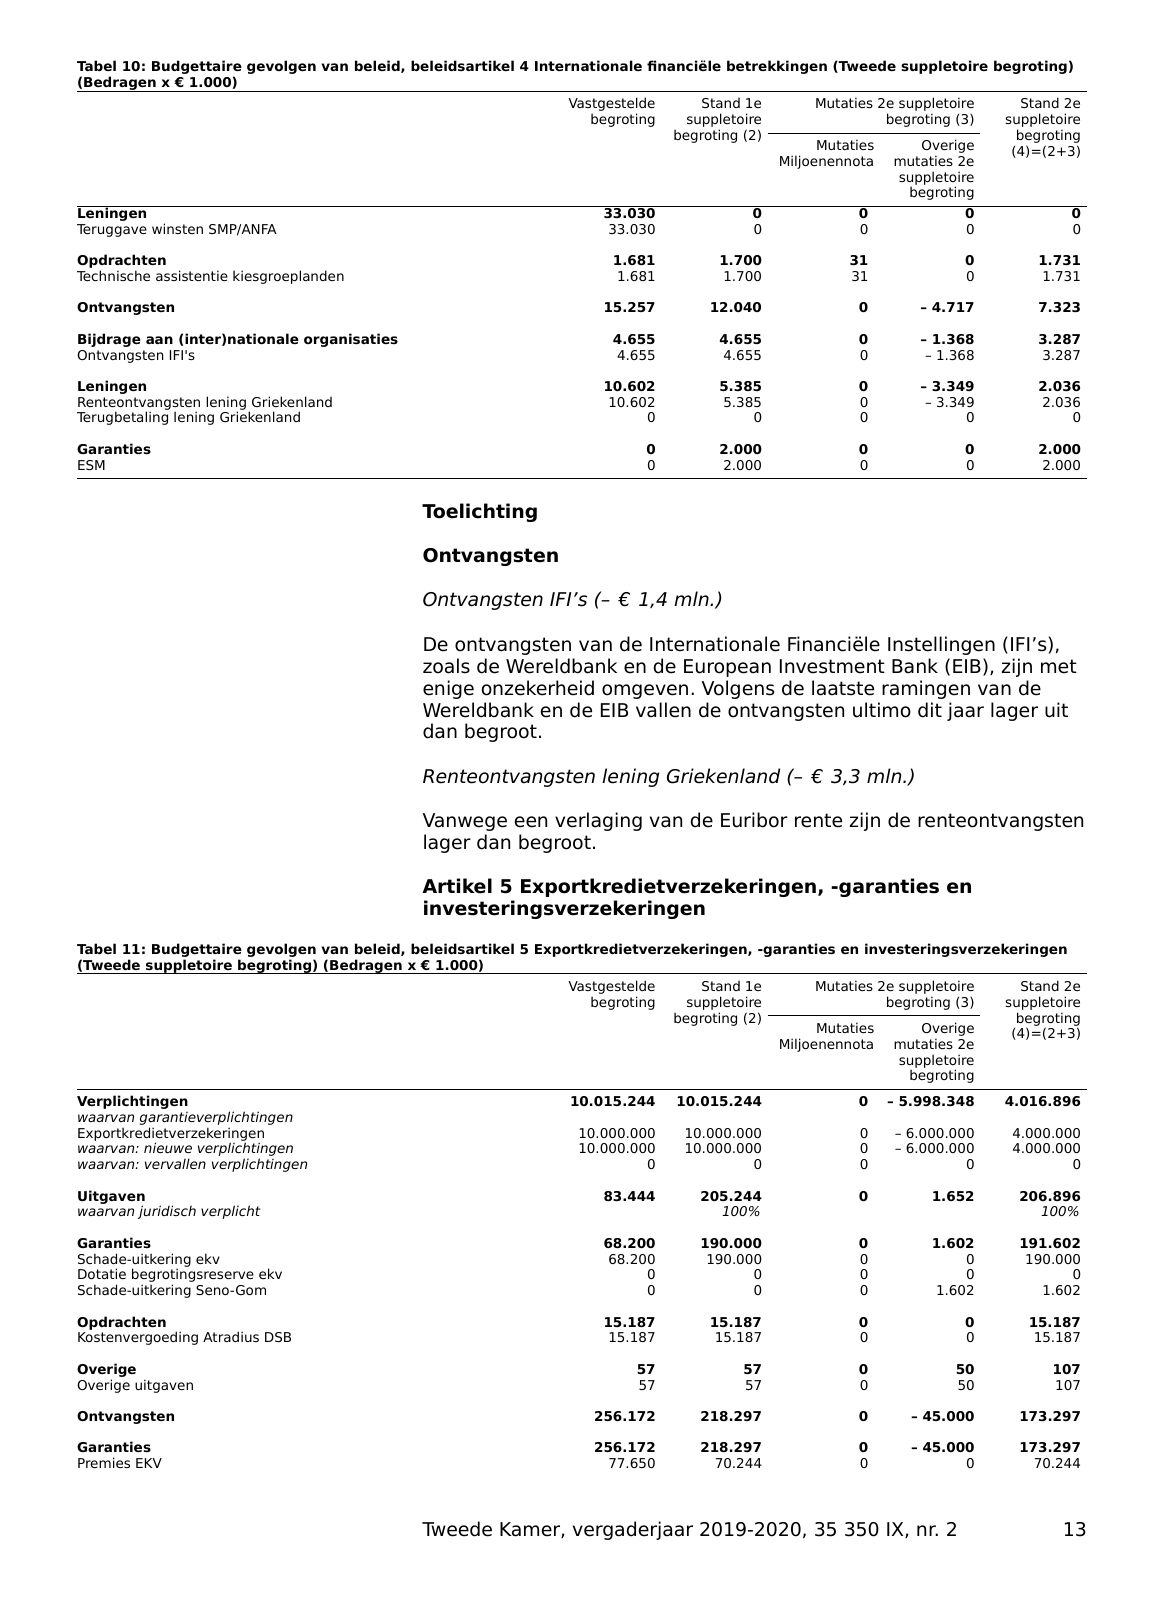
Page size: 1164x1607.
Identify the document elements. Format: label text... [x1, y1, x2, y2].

table_cell 10.000.000 [661, 1126, 768, 1141]
table_cell 57 [555, 1377, 661, 1393]
table_cell [555, 1204, 661, 1220]
table_cell [768, 426, 874, 442]
table_cell Terugbetaling lening Griekenland [77, 410, 555, 426]
table_cell 107 [980, 1362, 1087, 1377]
table_cell 5.385 [661, 379, 768, 394]
table_cell [874, 363, 980, 379]
table_cell 190.000 [661, 1236, 768, 1251]
table_cell 0 [874, 269, 980, 284]
table_cell Kostenvergoeding Atradius DSB [77, 1330, 555, 1346]
table_cell [874, 1393, 980, 1409]
table_cell Garanties [77, 1236, 555, 1251]
table_cell Mutaties Miljoenennota [768, 134, 874, 206]
table_cell [768, 1425, 874, 1440]
table_cell – 3.349 [874, 395, 980, 410]
table_cell 173.297 [980, 1440, 1087, 1456]
table_cell Leningen [77, 379, 555, 394]
table_cell [661, 426, 768, 442]
table_cell Renteontvangsten lening Griekenland [77, 395, 555, 410]
table_cell 0 [874, 442, 980, 457]
table_cell 2.036 [980, 395, 1087, 410]
subtitle Toelichting [422, 501, 1087, 523]
table_cell [661, 1220, 768, 1236]
table_cell [77, 284, 555, 300]
table_cell [661, 284, 768, 300]
table_cell [661, 1110, 768, 1126]
table_cell 10.000.000 [555, 1126, 661, 1141]
table_cell 1.602 [874, 1236, 980, 1251]
table_cell [874, 1346, 980, 1362]
table_cell 0 [874, 1314, 980, 1330]
table_cell waarvan: vervallen verplichtingen [77, 1157, 555, 1173]
table_cell Technische assistentie kiesgroeplanden [77, 269, 555, 284]
table_header Tabel 10: Budgettaire gevolgen van beleid, beleidsartikel 4 Internationale financiële betrekkingen (Tweede suppletoire begroting) (Bedragen x € 1.000) [77, 59, 1087, 91]
table_cell [77, 1299, 555, 1314]
table_cell 1.602 [980, 1283, 1087, 1299]
table_cell 0 [874, 410, 980, 426]
table_cell [555, 1346, 661, 1362]
table_cell [555, 1425, 661, 1440]
table_cell 0 [768, 1440, 874, 1456]
table_cell Stand 2e suppletoire begroting (4)=(2+3) [980, 974, 1087, 1088]
table_cell Leningen [77, 207, 555, 221]
table_cell 0 [661, 1157, 768, 1173]
table_cell – 5.998.348 [874, 1090, 980, 1110]
table_cell [77, 92, 555, 206]
table_cell Overige mutaties 2e suppletoire begroting [874, 1016, 980, 1088]
table_cell 50 [874, 1377, 980, 1393]
table_cell 1.652 [874, 1189, 980, 1204]
table_cell 4.655 [555, 347, 661, 363]
table_cell 0 [768, 1251, 874, 1267]
table_cell [77, 316, 555, 332]
table_cell 100% [661, 1204, 768, 1220]
table_cell 0 [555, 1267, 661, 1283]
table_cell Garanties [77, 1440, 555, 1456]
table_cell [555, 316, 661, 332]
table_cell Dotatie begrotingsreserve ekv [77, 1267, 555, 1283]
table_cell – 1.368 [874, 347, 980, 363]
table_cell 15.187 [661, 1314, 768, 1330]
table_cell Exportkredietverzekeringen [77, 1126, 555, 1141]
table_cell 0 [768, 1409, 874, 1424]
table_cell 0 [874, 458, 980, 478]
table_cell 0 [555, 442, 661, 457]
table_cell [555, 1393, 661, 1409]
table_cell 0 [874, 221, 980, 237]
table_cell 68.200 [555, 1236, 661, 1251]
table_cell [768, 1173, 874, 1188]
table_cell 3.287 [980, 347, 1087, 363]
table_cell 33.030 [555, 207, 661, 221]
table_cell 256.172 [555, 1409, 661, 1424]
table_cell 0 [555, 1283, 661, 1299]
table_cell [980, 1173, 1087, 1188]
table_cell Garanties [77, 442, 555, 457]
table_cell [77, 363, 555, 379]
table_cell [661, 1425, 768, 1440]
table_cell 0 [980, 207, 1087, 221]
table_cell 0 [555, 1157, 661, 1173]
table_cell – 6.000.000 [874, 1126, 980, 1141]
table_cell – 6.000.000 [874, 1141, 980, 1157]
table_cell 15.187 [555, 1330, 661, 1346]
table_cell ESM [77, 458, 555, 478]
table_cell [77, 1173, 555, 1188]
table_cell [77, 426, 555, 442]
table_cell 0 [661, 221, 768, 237]
table_cell 256.172 [555, 1440, 661, 1456]
table_cell [77, 1425, 555, 1440]
table_cell 57 [661, 1377, 768, 1393]
table_cell 0 [768, 1126, 874, 1141]
table_cell Schade-uitkering Seno-Gom [77, 1283, 555, 1299]
table_cell 0 [980, 410, 1087, 426]
table_cell 1.731 [980, 269, 1087, 284]
table_cell [77, 1220, 555, 1236]
table_cell 0 [661, 1267, 768, 1283]
table_cell 15.257 [555, 300, 661, 316]
table_cell 4.000.000 [980, 1141, 1087, 1157]
table_cell 0 [555, 458, 661, 478]
table_cell Schade-uitkering ekv [77, 1251, 555, 1267]
table_cell 173.297 [980, 1409, 1087, 1424]
text De ontvangsten van de Internationale Financiële Instellingen (IFI’s), zoals de Wereldbank en de European Investment Bank (EIB), zijn met enige onzekerheid omgeven. Volgens de laatste ramingen van de Wereldbank en de EIB vallen de ontvangsten ultimo dit jaar lager uit dan begroot. [422, 633, 1087, 743]
table_cell Overige mutaties 2e suppletoire begroting [874, 134, 980, 206]
table_cell [661, 316, 768, 332]
table_cell Mutaties Miljoenennota [768, 1016, 874, 1088]
table_cell 57 [555, 1362, 661, 1377]
table_cell 190.000 [980, 1251, 1087, 1267]
table_cell 206.896 [980, 1189, 1087, 1204]
table_cell 83.444 [555, 1189, 661, 1204]
table_cell [874, 1110, 980, 1126]
table_cell [874, 426, 980, 442]
table_cell Ontvangsten IFI's [77, 347, 555, 363]
table_cell [980, 1425, 1087, 1440]
table_cell 3.287 [980, 332, 1087, 347]
table_cell [874, 1204, 980, 1220]
table_cell 0 [768, 1236, 874, 1251]
table_cell 0 [874, 1330, 980, 1346]
table_cell 2.000 [980, 442, 1087, 457]
table_cell 0 [768, 1314, 874, 1330]
text Vanwege een verlaging van de Euribor rente zijn de renteontvangsten lager dan begroot. [422, 810, 1087, 854]
table_cell [874, 1220, 980, 1236]
table_cell [874, 1425, 980, 1440]
table_cell Opdrachten [77, 253, 555, 269]
table_cell 10.000.000 [555, 1141, 661, 1157]
table_cell 0 [768, 1330, 874, 1346]
table_cell Uitgaven [77, 1189, 555, 1204]
table_cell [768, 1204, 874, 1220]
table_cell [661, 1299, 768, 1314]
table_cell 0 [874, 253, 980, 269]
table_cell Stand 1e suppletoire begroting (2) [661, 92, 768, 206]
table_cell [768, 1346, 874, 1362]
table_cell [768, 316, 874, 332]
table_cell 205.244 [661, 1189, 768, 1204]
table_cell 57 [661, 1362, 768, 1377]
table_cell 0 [661, 1283, 768, 1299]
table_cell 1.602 [874, 1283, 980, 1299]
table_cell Opdrachten [77, 1314, 555, 1330]
table_cell 0 [768, 1141, 874, 1157]
table_cell 10.000.000 [661, 1141, 768, 1157]
table_cell 0 [768, 207, 874, 221]
table_cell [874, 237, 980, 253]
table_cell 0 [768, 1283, 874, 1299]
table_cell 1.700 [661, 253, 768, 269]
table_cell Stand 1e suppletoire begroting (2) [661, 974, 768, 1088]
table_cell [661, 1393, 768, 1409]
table_cell 0 [768, 442, 874, 457]
table_cell [980, 1346, 1087, 1362]
table_cell 10.015.244 [555, 1090, 661, 1110]
table_cell – 4.717 [874, 300, 980, 316]
table_cell 7.323 [980, 300, 1087, 316]
subtitle Artikel 5 Exportkredietverzekeringen, -garanties en investeringsverzekeringen [422, 876, 1087, 920]
table_cell [980, 1110, 1087, 1126]
table_cell 50 [874, 1362, 980, 1377]
table_cell [768, 284, 874, 300]
table_cell 0 [768, 332, 874, 347]
table_cell 68.200 [555, 1251, 661, 1267]
table_cell 191.602 [980, 1236, 1087, 1251]
table_cell 31 [768, 269, 874, 284]
table_cell waarvan garantieverplichtingen [77, 1110, 555, 1126]
table_cell [661, 1173, 768, 1188]
table_cell 0 [768, 1157, 874, 1173]
table_cell 0 [980, 221, 1087, 237]
table_cell 10.602 [555, 379, 661, 394]
table_cell Premies EKV [77, 1456, 555, 1472]
table_cell [555, 1173, 661, 1188]
table_cell – 45.000 [874, 1440, 980, 1456]
table_cell 190.000 [661, 1251, 768, 1267]
table_cell [980, 237, 1087, 253]
table_header Tabel 11: Budgettaire gevolgen van beleid, beleidsartikel 5 Exportkredietverzekeringen, -garanties en investeringsverzekeringen (Tweede suppletoire begroting) (Bedragen x € 1.000) [77, 942, 1087, 973]
table_cell 218.297 [661, 1409, 768, 1424]
table_cell 4.655 [661, 332, 768, 347]
table_cell waarvan juridisch verplicht [77, 1204, 555, 1220]
table_cell [980, 316, 1087, 332]
table_cell Ontvangsten [77, 1409, 555, 1424]
table_cell 0 [874, 1456, 980, 1472]
table_cell 1.681 [555, 269, 661, 284]
table_cell 0 [661, 410, 768, 426]
table_cell Vastgestelde begroting [555, 974, 661, 1088]
table_cell Teruggave winsten SMP/ANFA [77, 221, 555, 237]
table_cell 218.297 [661, 1440, 768, 1456]
table_cell 2.000 [661, 458, 768, 478]
table_cell 0 [555, 410, 661, 426]
table_cell waarvan: nieuwe verplichtingen [77, 1141, 555, 1157]
table_cell 0 [768, 1267, 874, 1283]
table_cell Bijdrage aan (inter)nationale organisaties [77, 332, 555, 347]
table_cell [555, 1299, 661, 1314]
table_cell 0 [874, 1267, 980, 1283]
table_cell 0 [768, 1189, 874, 1204]
table_cell 10.015.244 [661, 1090, 768, 1110]
table_cell [980, 1220, 1087, 1236]
table_cell 0 [980, 1157, 1087, 1173]
table_cell 4.016.896 [980, 1090, 1087, 1110]
table_cell [980, 284, 1087, 300]
table_cell 2.000 [980, 458, 1087, 478]
table_cell [555, 237, 661, 253]
table_cell Ontvangsten [77, 300, 555, 316]
table_cell 15.187 [980, 1330, 1087, 1346]
table_cell 1.681 [555, 253, 661, 269]
table_cell – 3.349 [874, 379, 980, 394]
table_cell [768, 1393, 874, 1409]
subtitle Ontvangsten [422, 545, 1087, 567]
table_cell 0 [768, 410, 874, 426]
table_cell [77, 1393, 555, 1409]
table_cell [555, 363, 661, 379]
table_cell [874, 284, 980, 300]
table_cell [980, 1393, 1087, 1409]
table_cell 1.700 [661, 269, 768, 284]
table_cell [768, 1220, 874, 1236]
table_cell – 1.368 [874, 332, 980, 347]
table_cell [768, 363, 874, 379]
table_cell 0 [768, 347, 874, 363]
table_cell [980, 426, 1087, 442]
table_cell 33.030 [555, 221, 661, 237]
table_cell 4.655 [661, 347, 768, 363]
table_cell 2.036 [980, 379, 1087, 394]
table_cell [77, 974, 555, 1088]
table_cell [661, 237, 768, 253]
table_cell 0 [768, 1090, 874, 1110]
table_cell 15.187 [661, 1330, 768, 1346]
table_cell 4.000.000 [980, 1126, 1087, 1141]
table_cell [77, 237, 555, 253]
table_cell 0 [768, 1377, 874, 1393]
table_cell [555, 284, 661, 300]
table_cell [555, 1220, 661, 1236]
table_cell 77.650 [555, 1456, 661, 1472]
table_cell Mutaties 2e suppletoire begroting (3) [768, 974, 980, 1015]
table_cell Mutaties 2e suppletoire begroting (3) [768, 92, 980, 132]
table_cell 31 [768, 253, 874, 269]
subtitle Renteontvangsten lening Griekenland (– € 3,3 mln.) [422, 766, 1087, 788]
table_cell 0 [980, 1267, 1087, 1283]
table_cell 1.731 [980, 253, 1087, 269]
table_cell 0 [874, 207, 980, 221]
table_cell 2.000 [661, 442, 768, 457]
table_cell [661, 363, 768, 379]
table_cell 12.040 [661, 300, 768, 316]
table_cell 0 [661, 207, 768, 221]
subtitle Ontvangsten IFI’s (– € 1,4 mln.) [422, 589, 1087, 611]
table_cell [77, 1346, 555, 1362]
table_cell 0 [768, 395, 874, 410]
table_cell [768, 237, 874, 253]
table_cell 5.385 [661, 395, 768, 410]
table_cell 0 [768, 379, 874, 394]
table_cell 107 [980, 1377, 1087, 1393]
table_cell 0 [768, 221, 874, 237]
table_cell 15.187 [980, 1314, 1087, 1330]
table_cell 10.602 [555, 395, 661, 410]
table_cell 70.244 [661, 1456, 768, 1472]
table_cell [980, 363, 1087, 379]
table_cell Vastgestelde begroting [555, 92, 661, 206]
table_cell Overige uitgaven [77, 1377, 555, 1393]
table_cell 15.187 [555, 1314, 661, 1330]
table_cell 100% [980, 1204, 1087, 1220]
table_cell [768, 1299, 874, 1314]
table_cell 0 [768, 458, 874, 478]
table_cell 4.655 [555, 332, 661, 347]
table_cell Stand 2e suppletoire begroting (4)=(2+3) [980, 92, 1087, 206]
table_cell 0 [874, 1251, 980, 1267]
table_cell Overige [77, 1362, 555, 1377]
table_cell 70.244 [980, 1456, 1087, 1472]
table_cell 0 [874, 1157, 980, 1173]
table_cell 0 [768, 300, 874, 316]
table_cell [874, 1299, 980, 1314]
table_cell – 45.000 [874, 1409, 980, 1424]
table_cell [874, 316, 980, 332]
table_cell [874, 1173, 980, 1188]
table_cell 0 [768, 1362, 874, 1377]
table_cell [661, 1346, 768, 1362]
table_cell [555, 1110, 661, 1126]
table_cell 0 [768, 1456, 874, 1472]
table_cell [980, 1299, 1087, 1314]
table_cell [555, 426, 661, 442]
table_cell Verplichtingen [77, 1090, 555, 1110]
table_cell [768, 1110, 874, 1126]
